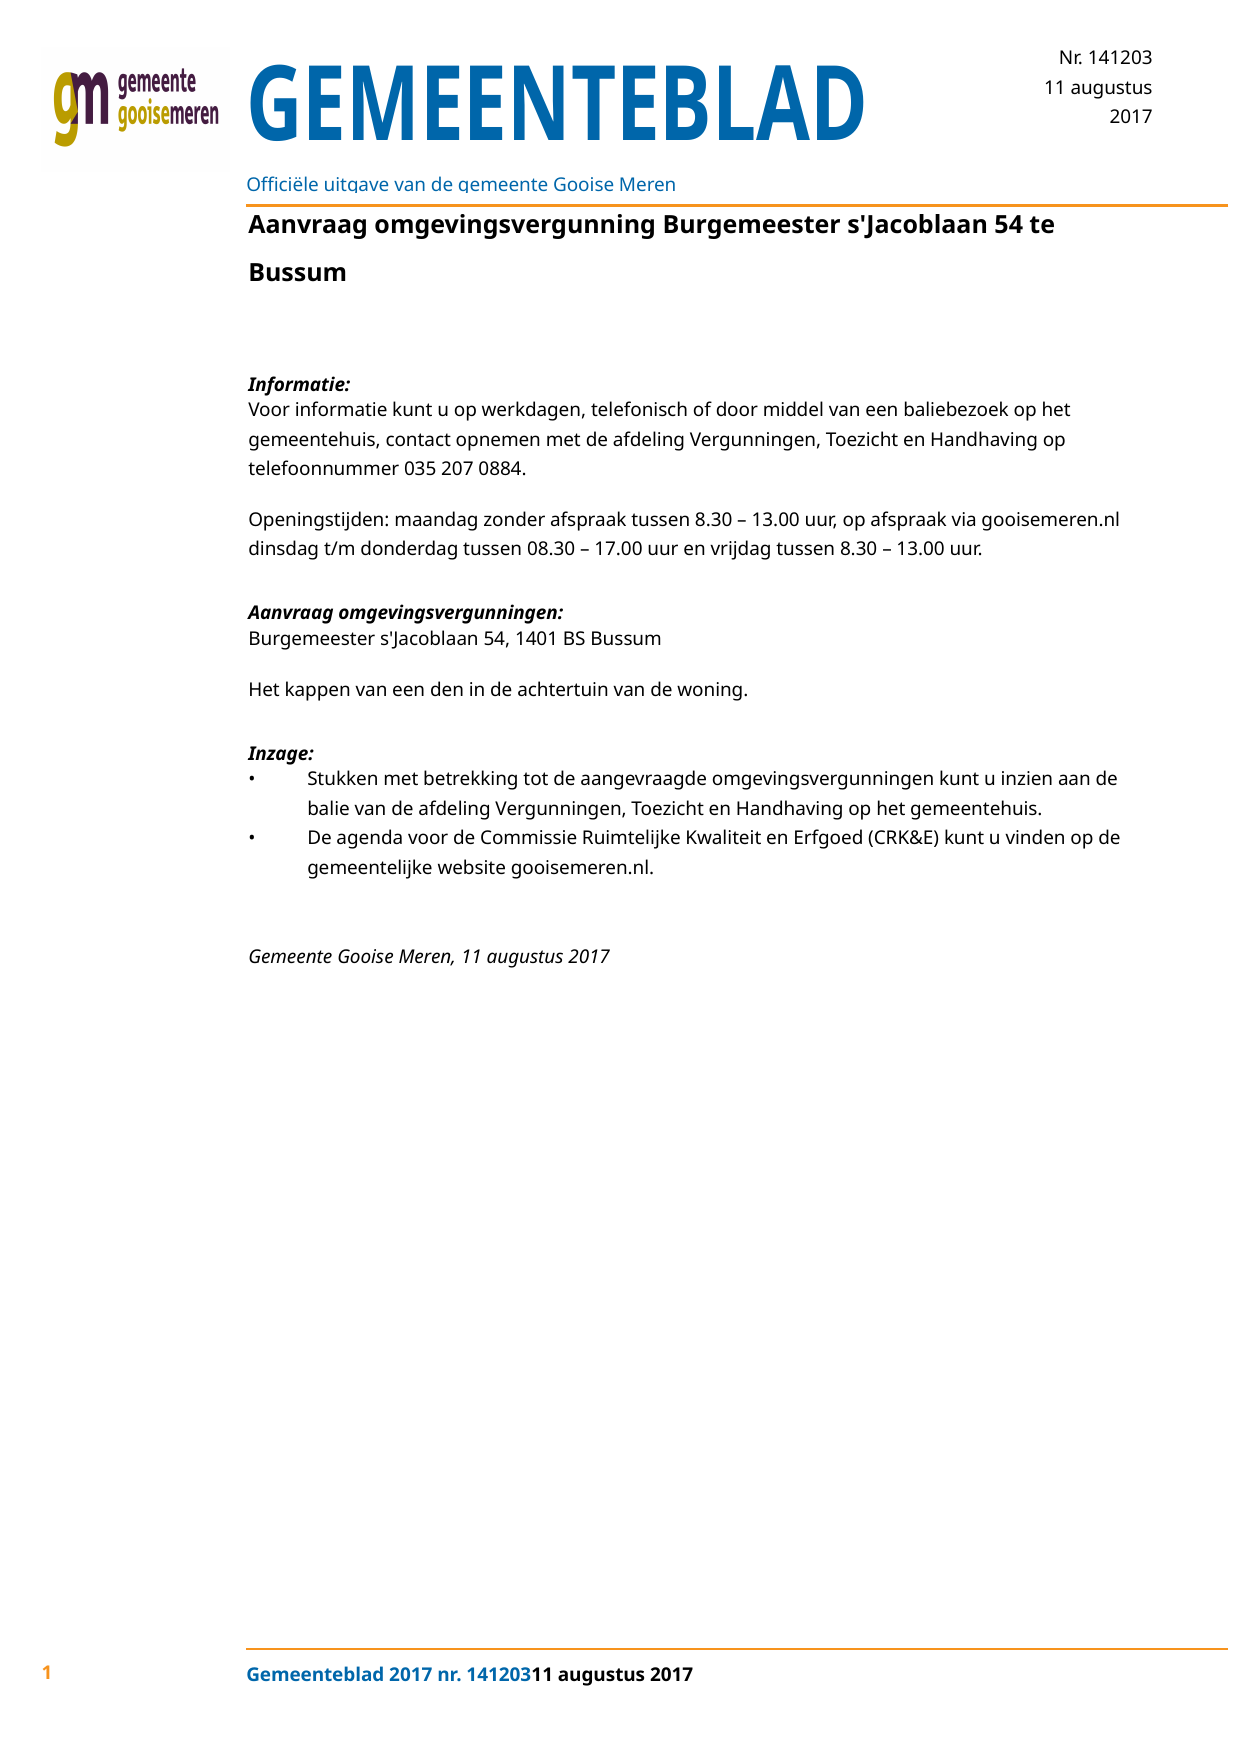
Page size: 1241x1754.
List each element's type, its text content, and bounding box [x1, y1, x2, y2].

list Stukken met betrekking tot de aangevraagde omgevingsvergunningen kunt u inzien aan de balie van de afdeling Vergunningen, Toezicht en Handhaving op het gemeentehuis. [248, 765, 1152, 821]
text Burgemeester s'Jacoblaan 54, 1401 BS Bussum [248, 625, 1152, 651]
text Openingstijden: maandag zonder afspraak tussen 8.30 – 13.00 uur, op afspraak via gooisemeren.nl dinsdag t/m donderdag tussen 08.30 – 17.00 uur en vrijdag tussen 8.30 – 13.00 uur. [248, 506, 1152, 561]
text Voor informatie kunt u op werkdagen, telefonisch of door middel van een baliebezoek op het gemeentehuis, contact opnemen met de afdeling Vergunningen, Toezicht en Handhaving op telefoonnummer 035 207 0884. [248, 396, 1152, 481]
text Inzage: [248, 740, 1152, 765]
text Gemeente Gooise Meren, 11 augustus 2017 [248, 943, 1152, 969]
text Het kappen van een den in de achtertuin van de woning. [248, 676, 1152, 701]
text Aanvraag omgevingsvergunningen: [248, 599, 1152, 625]
text Aanvraag omgevingsvergunning Burgemeester s'Jacoblaan 54 te Bussum [248, 207, 1152, 288]
text Informatie: [248, 371, 1152, 396]
picture [41, 47, 231, 172]
list De agenda voor de Commissie Ruimtelijke Kwaliteit en Erfgoed (CRK&E) kunt u vinden op de gemeentelijke website gooisemeren.nl. [248, 824, 1152, 880]
